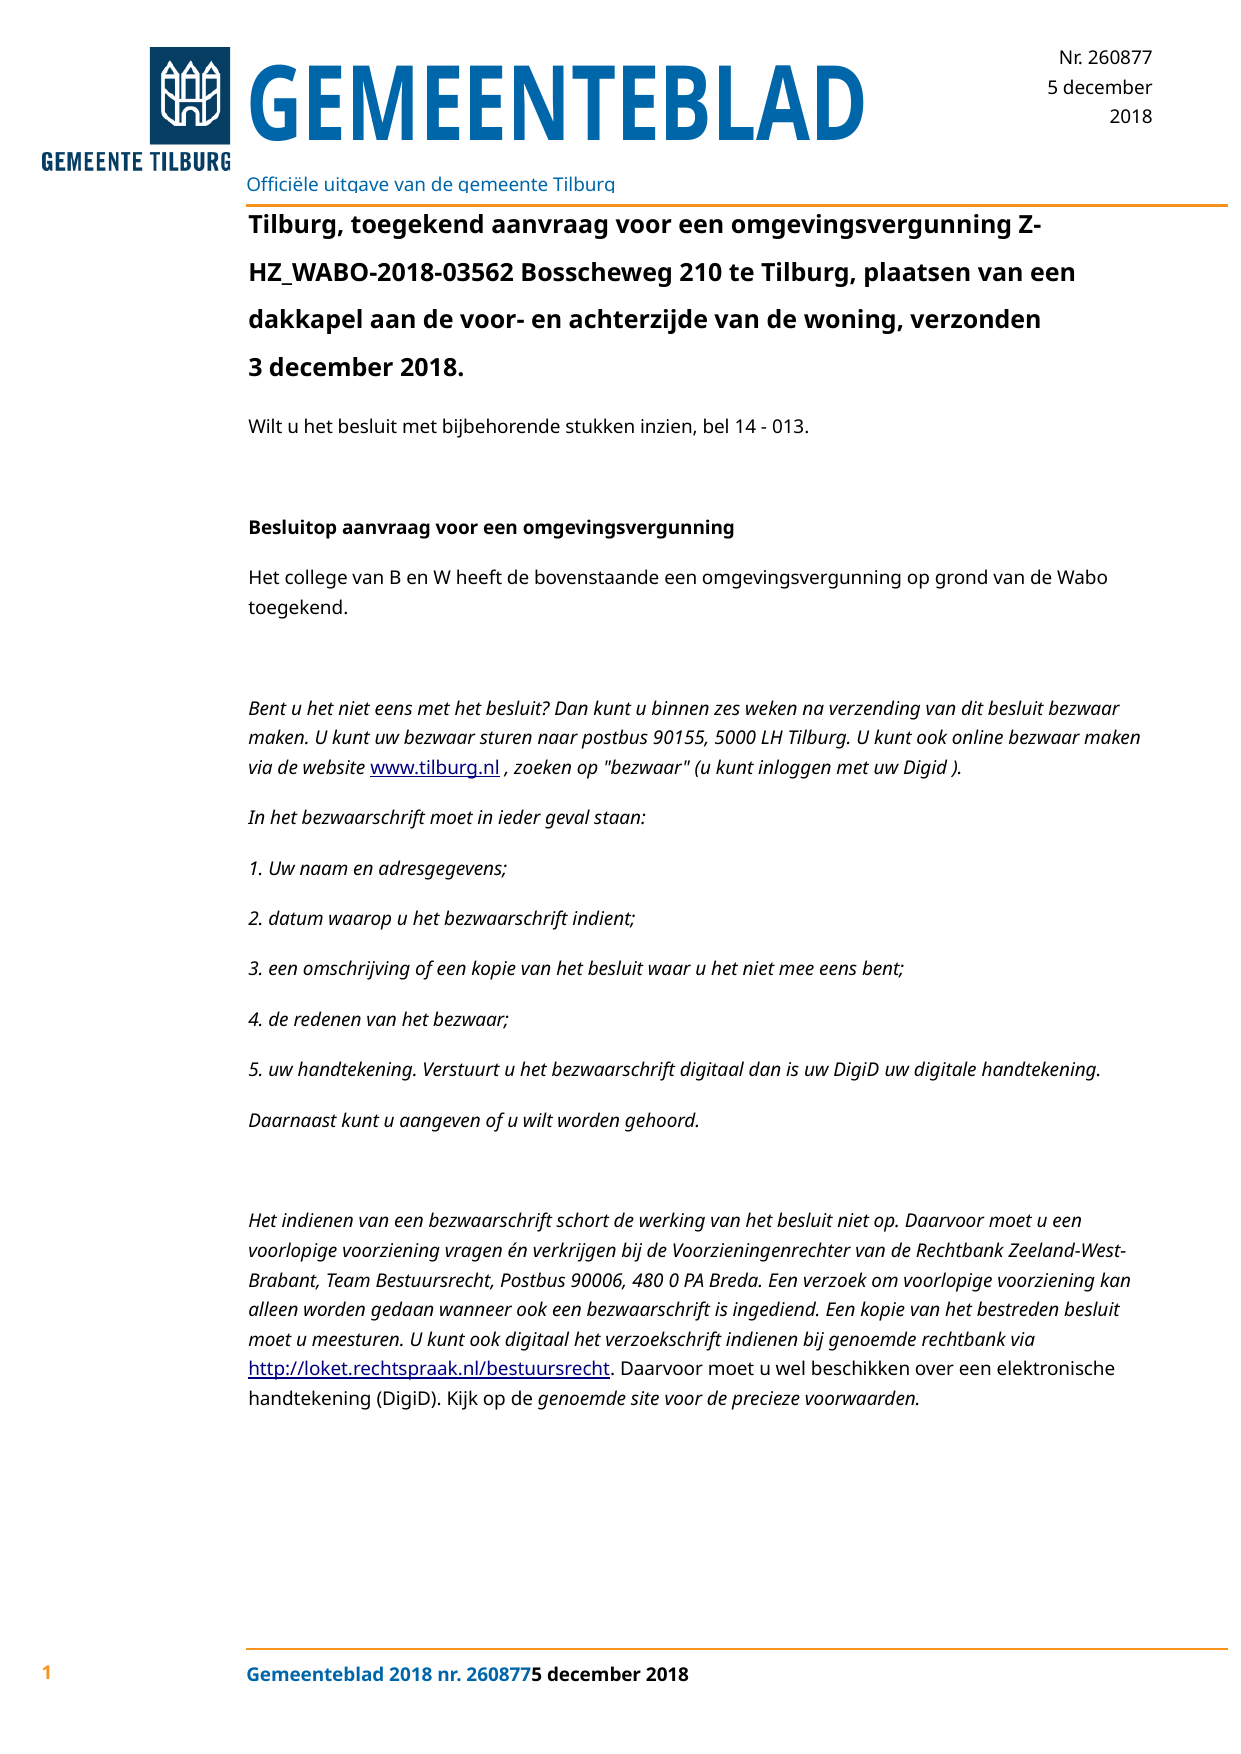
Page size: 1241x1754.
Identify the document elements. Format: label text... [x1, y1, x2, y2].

text 3. een omschrijving of een kopie van het besluit waar u het niet mee eens bent; [248, 956, 1152, 981]
text 5. uw handtekening. Verstuurt u het bezwaarschrift digitaal dan is uw DigiD uw digitale handtekening. [248, 1056, 1152, 1082]
text Besluitop aanvraag voor een omgevingsvergunning [248, 514, 1152, 540]
text 4. de redenen van het bezwaar; [248, 1006, 1152, 1032]
text Wilt u het besluit met bijbehorende stukken inzien, bel 14 - 013. [248, 413, 1152, 439]
picture [41, 47, 231, 172]
text Bent u het niet eens met het besluit? Dan kunt u binnen zes weken na verzending van dit besluit bezwaar maken. U kunt uw bezwaar sturen naar postbus 90155, 5000 LH Tilburg. U kunt ook online bezwaar maken via de website www.tilburg.nl , zoeken op "bezwaar" (u kunt inloggen met uw Digid ). [248, 695, 1152, 780]
text 2. datum waarop u het bezwaarschrift indient; [248, 905, 1152, 931]
text Het indienen van een bezwaarschrift schort de werking van het besluit niet op. Daarvoor moet u een voorlopige voorziening vragen én verkrijgen bij de Voorzieningenrechter van de Rechtbank Zeeland-West-Brabant, Team Bestuursrecht, Postbus 90006, 480 0 PA Breda. Een verzoek om voorlopige voorziening kan alleen worden gedaan wanneer ook een bezwaarschrift is ingediend. Een kopie van het bestreden besluit moet u meesturen. U kunt ook digitaal het verzoekschrift indienen bij genoemde rechtbank via http://loket.rechtspraak.nl/bestuursrecht. Daarvoor moet u wel beschikken over een elektronische handtekening (DigiD). Kijk op de genoemde site voor de precieze voorwaarden. [248, 1208, 1152, 1411]
text Het college van B en W heeft de bovenstaande een omgevingsvergunning op grond van de Wabo toegekend. [248, 564, 1152, 620]
text In het bezwaarschrift moet in ieder geval staan: [248, 804, 1152, 830]
text 1. Uw naam en adresgegevens; [248, 855, 1152, 881]
text Daarnaast kunt u aangeven of u wilt worden gehoord. [248, 1107, 1152, 1133]
text Tilburg, toegekend aanvraag voor een omgevingsvergunning Z-HZ_WABO-2018-03562 Bosscheweg 210 te Tilburg, plaatsen van een dakkapel aan de voor- en achterzijde van de woning, verzonden 3 december 2018. [248, 207, 1152, 384]
